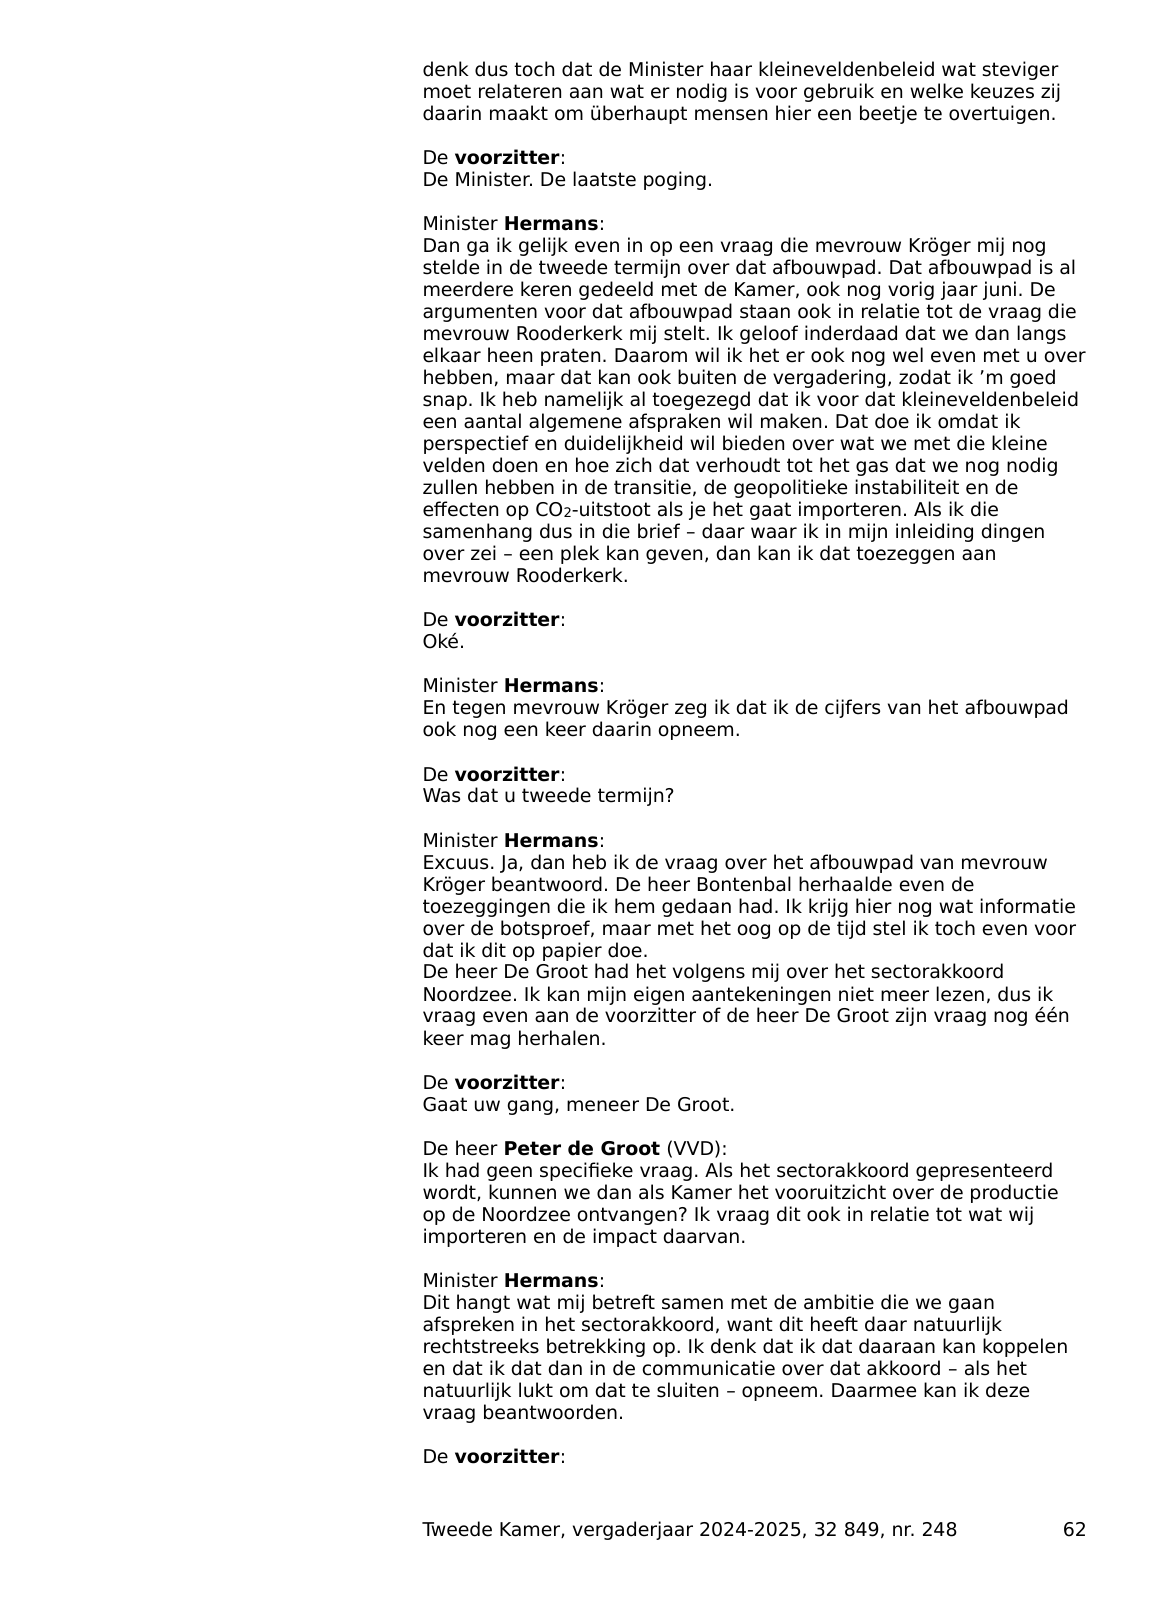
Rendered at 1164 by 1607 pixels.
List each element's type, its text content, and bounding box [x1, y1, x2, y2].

text Dit hangt wat mij betreft samen met de ambitie die we gaan afspreken in het sectorakkoord, want dit heeft daar natuurlijk rechtstreeks betrekking op. Ik denk dat ik dat daaraan kan koppelen en dat ik dat dan in de communicatie over dat akkoord – als het natuurlijk lukt om dat te sluiten – opneem. Daarmee kan ik deze vraag beantwoorden. [422, 1292, 1087, 1424]
text Minister Hermans: [422, 213, 1087, 235]
text De heer De Groot had het volgens mij over het sectorakkoord Noordzee. Ik kan mijn eigen aantekeningen niet meer lezen, dus ik vraag even aan de voorzitter of de heer De Groot zijn vraag nog één keer mag herhalen. [422, 961, 1087, 1049]
text De voorzitter: [422, 609, 1087, 631]
text Minister Hermans: [422, 1270, 1087, 1292]
text Minister Hermans: [422, 829, 1087, 852]
text Minister Hermans: [422, 675, 1087, 697]
text De voorzitter: [422, 1446, 1087, 1468]
text De voorzitter: [422, 147, 1087, 169]
text Oké. [422, 631, 1087, 653]
text Was dat u tweede termijn? [422, 785, 1087, 807]
text De voorzitter: [422, 763, 1087, 785]
text En tegen mevrouw Kröger zeg ik dat ik de cijfers van het afbouwpad ook nog een keer daarin opneem. [422, 697, 1087, 741]
text Dan ga ik gelijk even in op een vraag die mevrouw Kröger mij nog stelde in de tweede termijn over dat afbouwpad. Dat afbouwpad is al meerdere keren gedeeld met de Kamer, ook nog vorig jaar juni. De argumenten voor dat afbouwpad staan ook in relatie tot de vraag die mevrouw Rooderkerk mij stelt. Ik geloof inderdaad dat we dan langs elkaar heen praten. Daarom wil ik het er ook nog wel even met u over hebben, maar dat kan ook buiten de vergadering, zodat ik ’m goed snap. Ik heb namelijk al toegezegd dat ik voor dat kleineveldenbeleid een aantal algemene afspraken wil maken. Dat doe ik omdat ik perspectief en duidelijkheid wil bieden over wat we met die kleine velden doen en hoe zich dat verhoudt tot het gas dat we nog nodig zullen hebben in de transitie, de geopolitieke instabiliteit en de effecten op CO2-uitstoot als je het gaat importeren. Als ik die samenhang dus in die brief – daar waar ik in mijn inleiding dingen over zei – een plek kan geven, dan kan ik dat toezeggen aan mevrouw Rooderkerk. [422, 235, 1087, 587]
text Excuus. Ja, dan heb ik de vraag over het afbouwpad van mevrouw Kröger beantwoord. De heer Bontenbal herhaalde even de toezeggingen die ik hem gedaan had. Ik krijg hier nog wat informatie over de botsproef, maar met het oog op de tijd stel ik toch even voor dat ik dit op papier doe. [422, 852, 1087, 961]
text denk dus toch dat de Minister haar kleineveldenbeleid wat steviger moet relateren aan wat er nodig is voor gebruik en welke keuzes zij daarin maakt om überhaupt mensen hier een beetje te overtuigen. [422, 59, 1087, 125]
text De Minister. De laatste poging. [422, 169, 1087, 191]
text De heer Peter de Groot (VVD): [422, 1138, 1087, 1160]
text De voorzitter: [422, 1072, 1087, 1093]
text Ik had geen specifieke vraag. Als het sectorakkoord gepresenteerd wordt, kunnen we dan als Kamer het vooruitzicht over de productie op de Noordzee ontvangen? Ik vraag dit ook in relatie tot wat wij importeren en de impact daarvan. [422, 1160, 1087, 1248]
text Gaat uw gang, meneer De Groot. [422, 1093, 1087, 1116]
